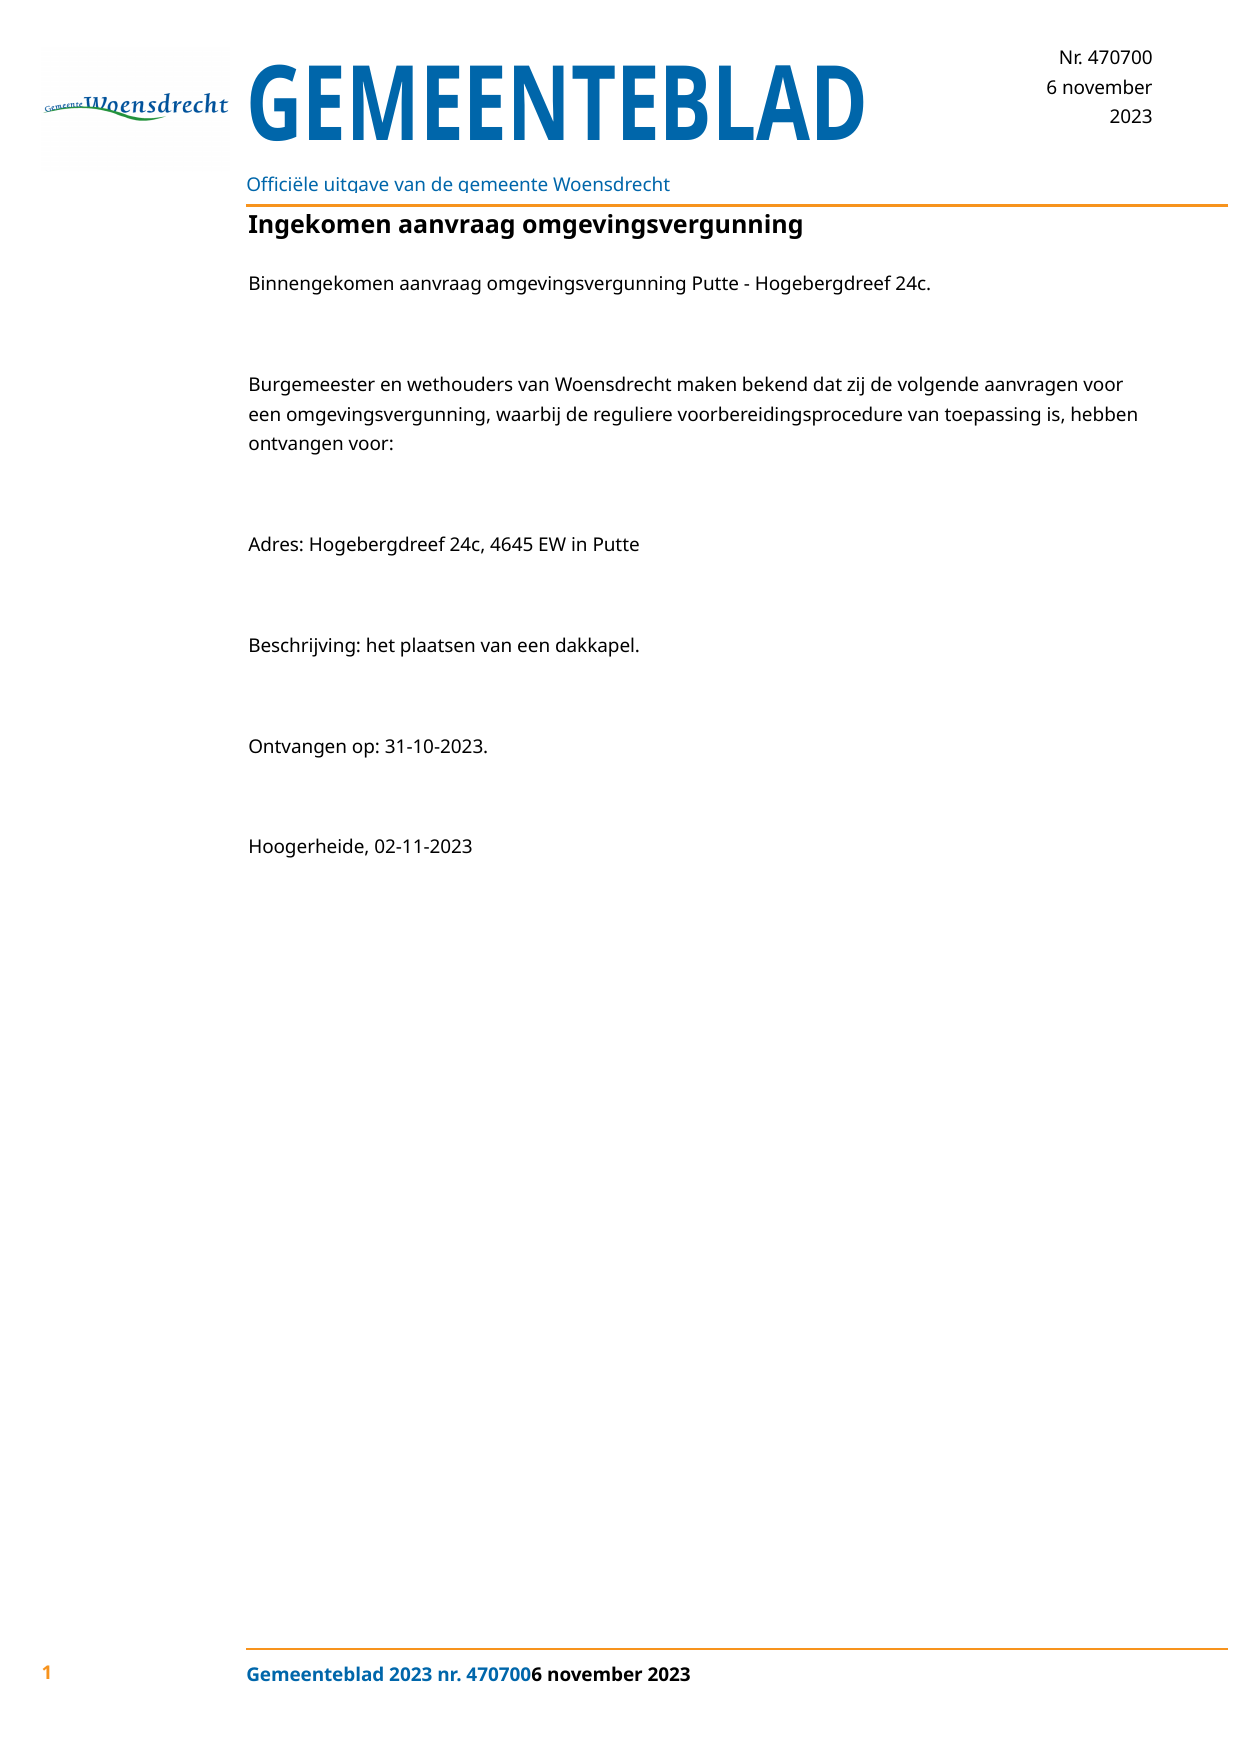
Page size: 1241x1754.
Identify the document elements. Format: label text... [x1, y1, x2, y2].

text Binnengekomen aanvraag omgevingsvergunning Putte - Hogebergdreef 24c. [248, 270, 1152, 296]
text Ingekomen aanvraag omgevingsvergunning [248, 207, 1152, 241]
text Ontvangen op: 31-10-2023. [248, 733, 1152, 758]
text Burgemeester en wethouders van Woensdrecht maken bekend dat zij de volgende aanvragen voor een omgevingsvergunning, waarbij de reguliere voorbereidingsprocedure van toepassing is, hebben ontvangen voor: [248, 371, 1152, 456]
picture [41, 47, 231, 172]
text Beschrijving: het plaatsen van een dakkapel. [248, 632, 1152, 658]
text Adres: Hogebergdreef 24c, 4645 EW in Putte [248, 531, 1152, 557]
text Hoogerheide, 02-11-2023 [248, 834, 1152, 859]
